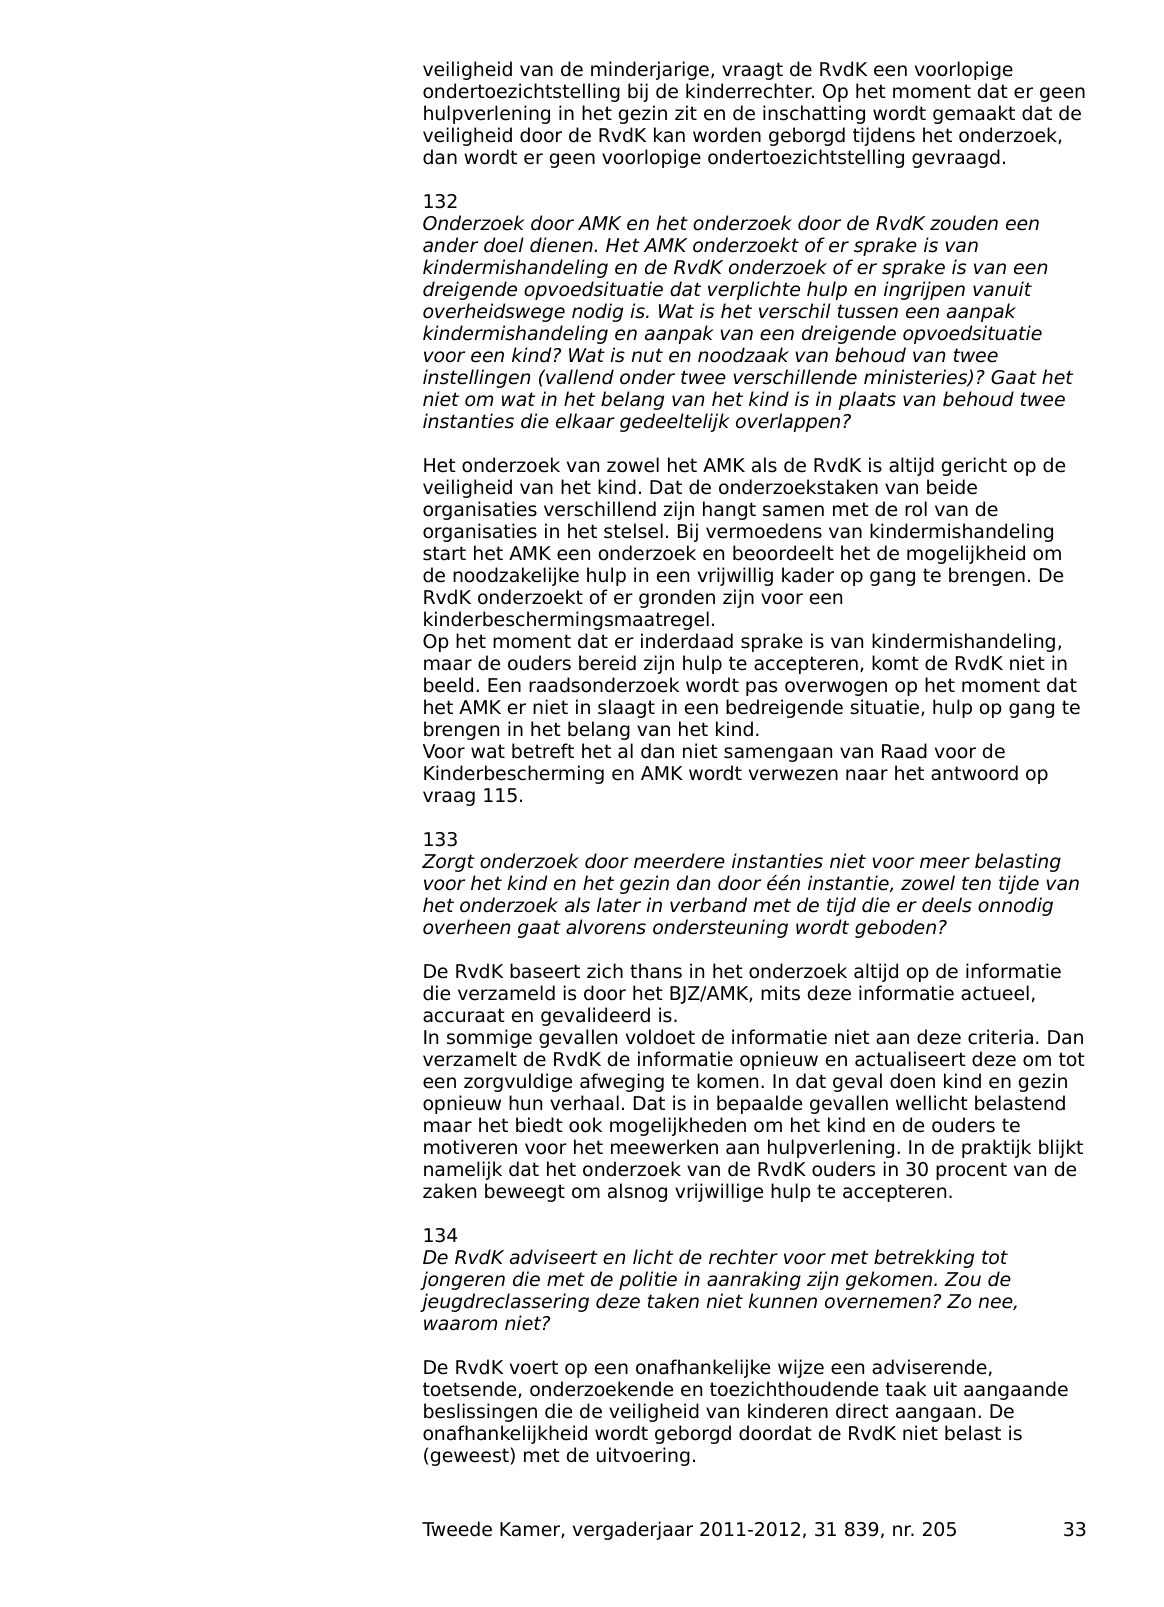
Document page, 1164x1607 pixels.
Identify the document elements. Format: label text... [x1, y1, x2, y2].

text In sommige gevallen voldoet de informatie niet aan deze criteria. Dan verzamelt de RvdK de informatie opnieuw en actualiseert deze om tot een zorgvuldige afweging te komen. In dat geval doen kind en gezin opnieuw hun verhaal. Dat is in bepaalde gevallen wellicht belastend maar het biedt ook mogelijkheden om het kind en de ouders te motiveren voor het meewerken aan hulpverlening. In de praktijk blijkt namelijk dat het onderzoek van de RvdK ouders in 30 procent van de zaken beweegt om alsnog vrijwillige hulp te accepteren. [422, 1027, 1087, 1203]
text 134 [422, 1225, 1087, 1247]
text veiligheid van de minderjarige, vraagt de RvdK een voorlopige ondertoezichtstelling bij de kinderrechter. Op het moment dat er geen hulpverlening in het gezin zit en de inschatting wordt gemaakt dat de veiligheid door de RvdK kan worden geborgd tijdens het onderzoek, dan wordt er geen voorlopige ondertoezichtstelling gevraagd. [422, 59, 1087, 169]
text De RvdK baseert zich thans in het onderzoek altijd op de informatie die verzameld is door het BJZ/AMK, mits deze informatie actueel, accuraat en gevalideerd is. [422, 961, 1087, 1027]
text Onderzoek door AMK en het onderzoek door de RvdK zouden een ander doel dienen. Het AMK onderzoekt of er sprake is van kindermishandeling en de RvdK onderzoek of er sprake is van een dreigende opvoedsituatie dat verplichte hulp en ingrijpen vanuit overheidswege nodig is. Wat is het verschil tussen een aanpak kindermishandeling en aanpak van een dreigende opvoedsituatie voor een kind? Wat is nut en noodzaak van behoud van twee instellingen (vallend onder twee verschillende ministeries)? Gaat het niet om wat in het belang van het kind is in plaats van behoud twee instanties die elkaar gedeeltelijk overlappen? [422, 213, 1087, 433]
text 132 [422, 191, 1087, 213]
text Voor wat betreft het al dan niet samengaan van Raad voor de Kinderbescherming en AMK wordt verwezen naar het antwoord op vraag 115. [422, 741, 1087, 807]
text Zorgt onderzoek door meerdere instanties niet voor meer belasting voor het kind en het gezin dan door één instantie, zowel ten tijde van het onderzoek als later in verband met de tijd die er deels onnodig overheen gaat alvorens ondersteuning wordt geboden? [422, 851, 1087, 939]
text Het onderzoek van zowel het AMK als de RvdK is altijd gericht op de veiligheid van het kind. Dat de onderzoekstaken van beide organisaties verschillend zijn hangt samen met de rol van de organisaties in het stelsel. Bij vermoedens van kindermishandeling start het AMK een onderzoek en beoordeelt het de mogelijkheid om de noodzakelijke hulp in een vrijwillig kader op gang te brengen. De RvdK onderzoekt of er gronden zijn voor een kinderbeschermingsmaatregel. [422, 455, 1087, 631]
text Op het moment dat er inderdaad sprake is van kindermishandeling, maar de ouders bereid zijn hulp te accepteren, komt de RvdK niet in beeld. Een raadsonderzoek wordt pas overwogen op het moment dat het AMK er niet in slaagt in een bedreigende situatie, hulp op gang te brengen in het belang van het kind. [422, 631, 1087, 741]
text De RvdK voert op een onafhankelijke wijze een adviserende, toetsende, onderzoekende en toezichthoudende taak uit aangaande beslissingen die de veiligheid van kinderen direct aangaan. De onafhankelijkheid wordt geborgd doordat de RvdK niet belast is (geweest) met de uitvoering. [422, 1357, 1087, 1467]
text 133 [422, 829, 1087, 851]
text De RvdK adviseert en licht de rechter voor met betrekking tot jongeren die met de politie in aanraking zijn gekomen. Zou de jeugdreclassering deze taken niet kunnen overnemen? Zo nee, waarom niet? [422, 1247, 1087, 1335]
